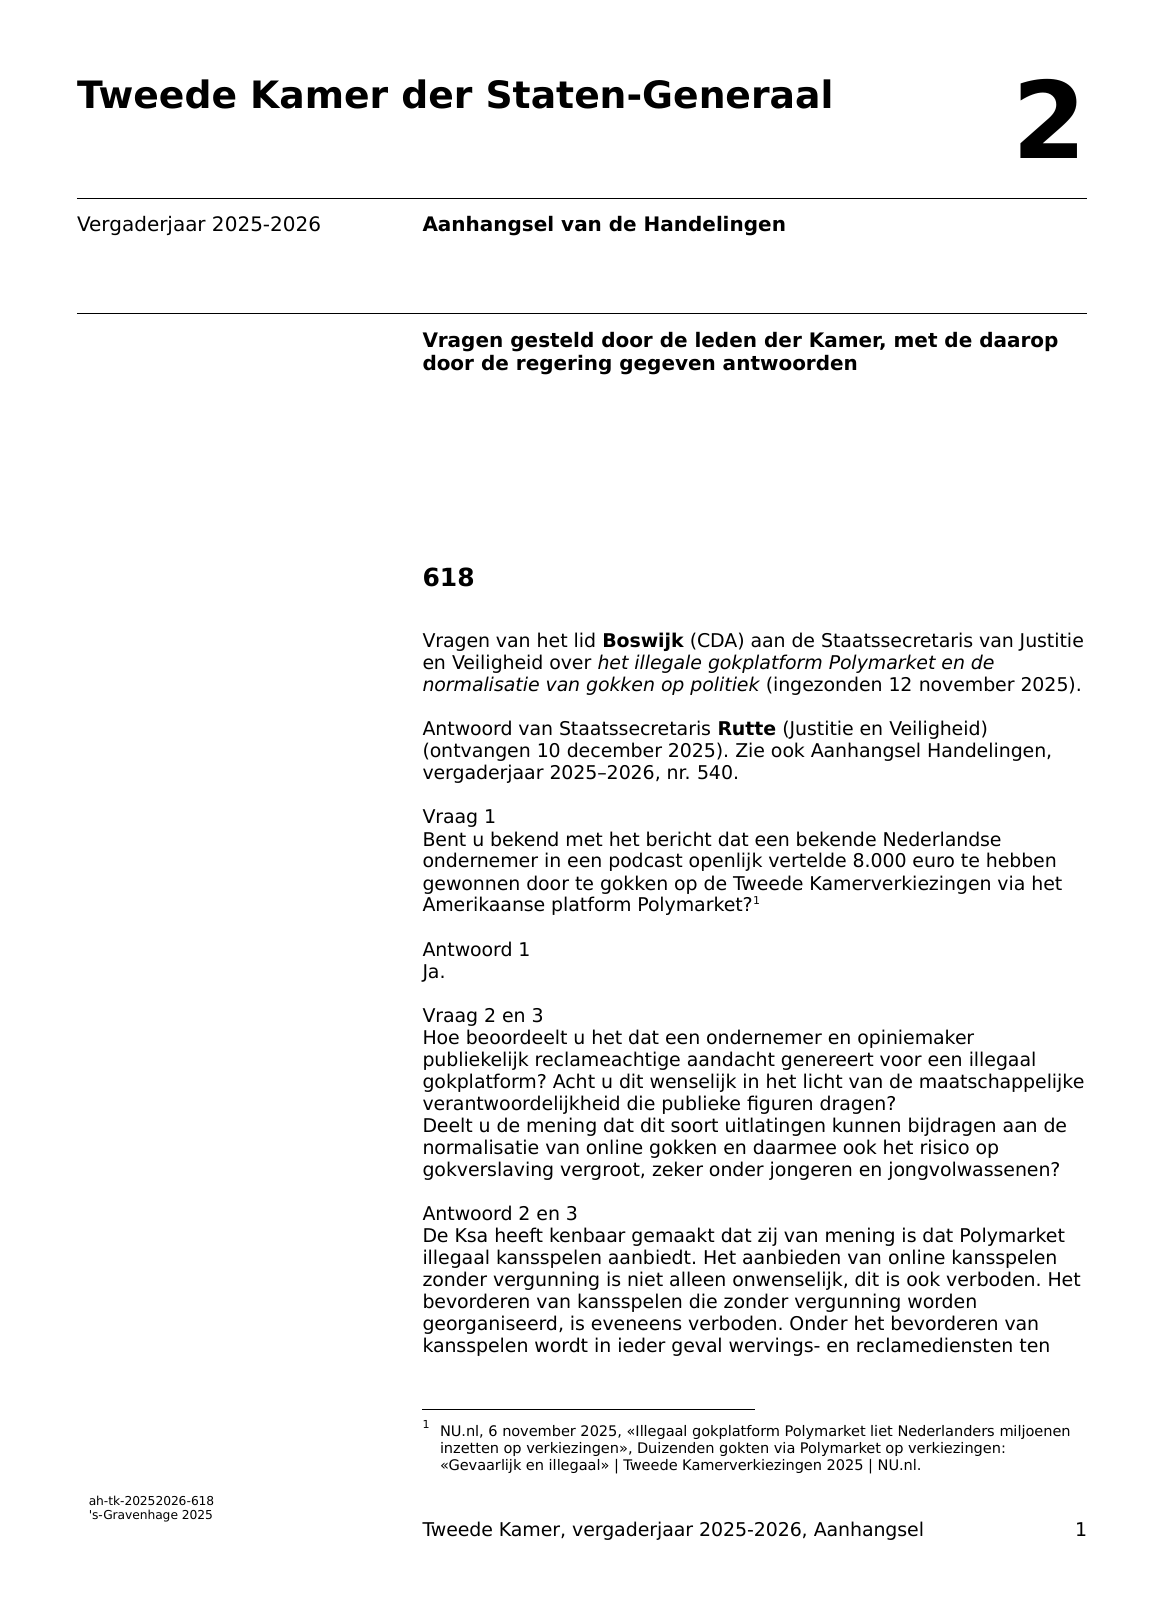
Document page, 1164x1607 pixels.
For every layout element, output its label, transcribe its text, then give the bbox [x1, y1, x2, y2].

text 618 [422, 563, 1087, 592]
text ah-tk-20252026-618 [88, 1494, 323, 1508]
table_cell Vragen gesteld door de leden der Kamer, met de daarop door de regering gegeven antwoorden [422, 314, 1087, 375]
table_cell Aanhangsel van de Handelingen [422, 199, 1087, 313]
text Hoe beoordeelt u het dat een ondernemer en opiniemaker publiekelijk reclameachtige aandacht genereert voor een illegaal gokplatform? Acht u dit wenselijk in het licht van de maatschappelijke verantwoordelijkheid die publieke figuren dragen? [422, 1027, 1087, 1114]
text Bent u bekend met het bericht dat een bekende Nederlandse ondernemer in een podcast openlijk vertelde 8.000 euro te hebben gewonnen door te gokken op de Tweede Kamerverkiezingen via het Amerikaanse platform Polymarket? [422, 828, 1087, 916]
text De Ksa heeft kenbaar gemaakt dat zij van mening is dat Polymarket illegaal kansspelen aanbiedt. Het aanbieden van online kansspelen zonder vergunning is niet alleen onwenselijk, dit is ook verboden. Het bevorderen van kansspelen die zonder vergunning worden georganiseerd, is eveneens verboden. Onder het bevorderen van kansspelen wordt in ieder geval wervings- en reclamediensten ten [422, 1225, 1087, 1357]
table_header 2 [886, 59, 1087, 198]
table_cell Vergaderjaar 2025-2026 [77, 199, 422, 313]
table_header Tweede Kamer der Staten-Generaal [77, 59, 886, 198]
table_cell [77, 314, 422, 375]
text 's-Gravenhage 2025 [88, 1508, 323, 1522]
text Antwoord 1 [422, 938, 1087, 961]
text Ja. [422, 961, 1087, 982]
text Vragen van het lid Boswijk (CDA) aan de Staatssecretaris van Justitie en Veiligheid over het illegale gokplatform Polymarket en de normalisatie van gokken op politiek (ingezonden 12 november 2025). [422, 630, 1087, 696]
text Antwoord 2 en 3 [422, 1203, 1087, 1225]
text Vraag 2 en 3 [422, 1005, 1087, 1027]
text Antwoord van Staatssecretaris Rutte (Justitie en Veiligheid) (ontvangen 10 december 2025). Zie ook Aanhangsel Handelingen, vergaderjaar 2025–2026, nr. 540. [422, 718, 1087, 784]
text Vraag 1 [422, 806, 1087, 828]
text Deelt u de mening dat dit soort uitlatingen kunnen bijdragen aan de normalisatie van online gokken en daarmee ook het risico op gokverslaving vergroot, zeker onder jongeren en jongvolwassenen? [422, 1114, 1087, 1181]
text NU.nl, 6 november 2025, «Illegaal gokplatform Polymarket liet Nederlanders miljoenen inzetten op verkiezingen», Duizenden gokten via Polymarket op verkiezingen: «Gevaarlijk en illegaal» | Tweede Kamerverkiezingen 2025 | NU.nl. [422, 1418, 1087, 1474]
